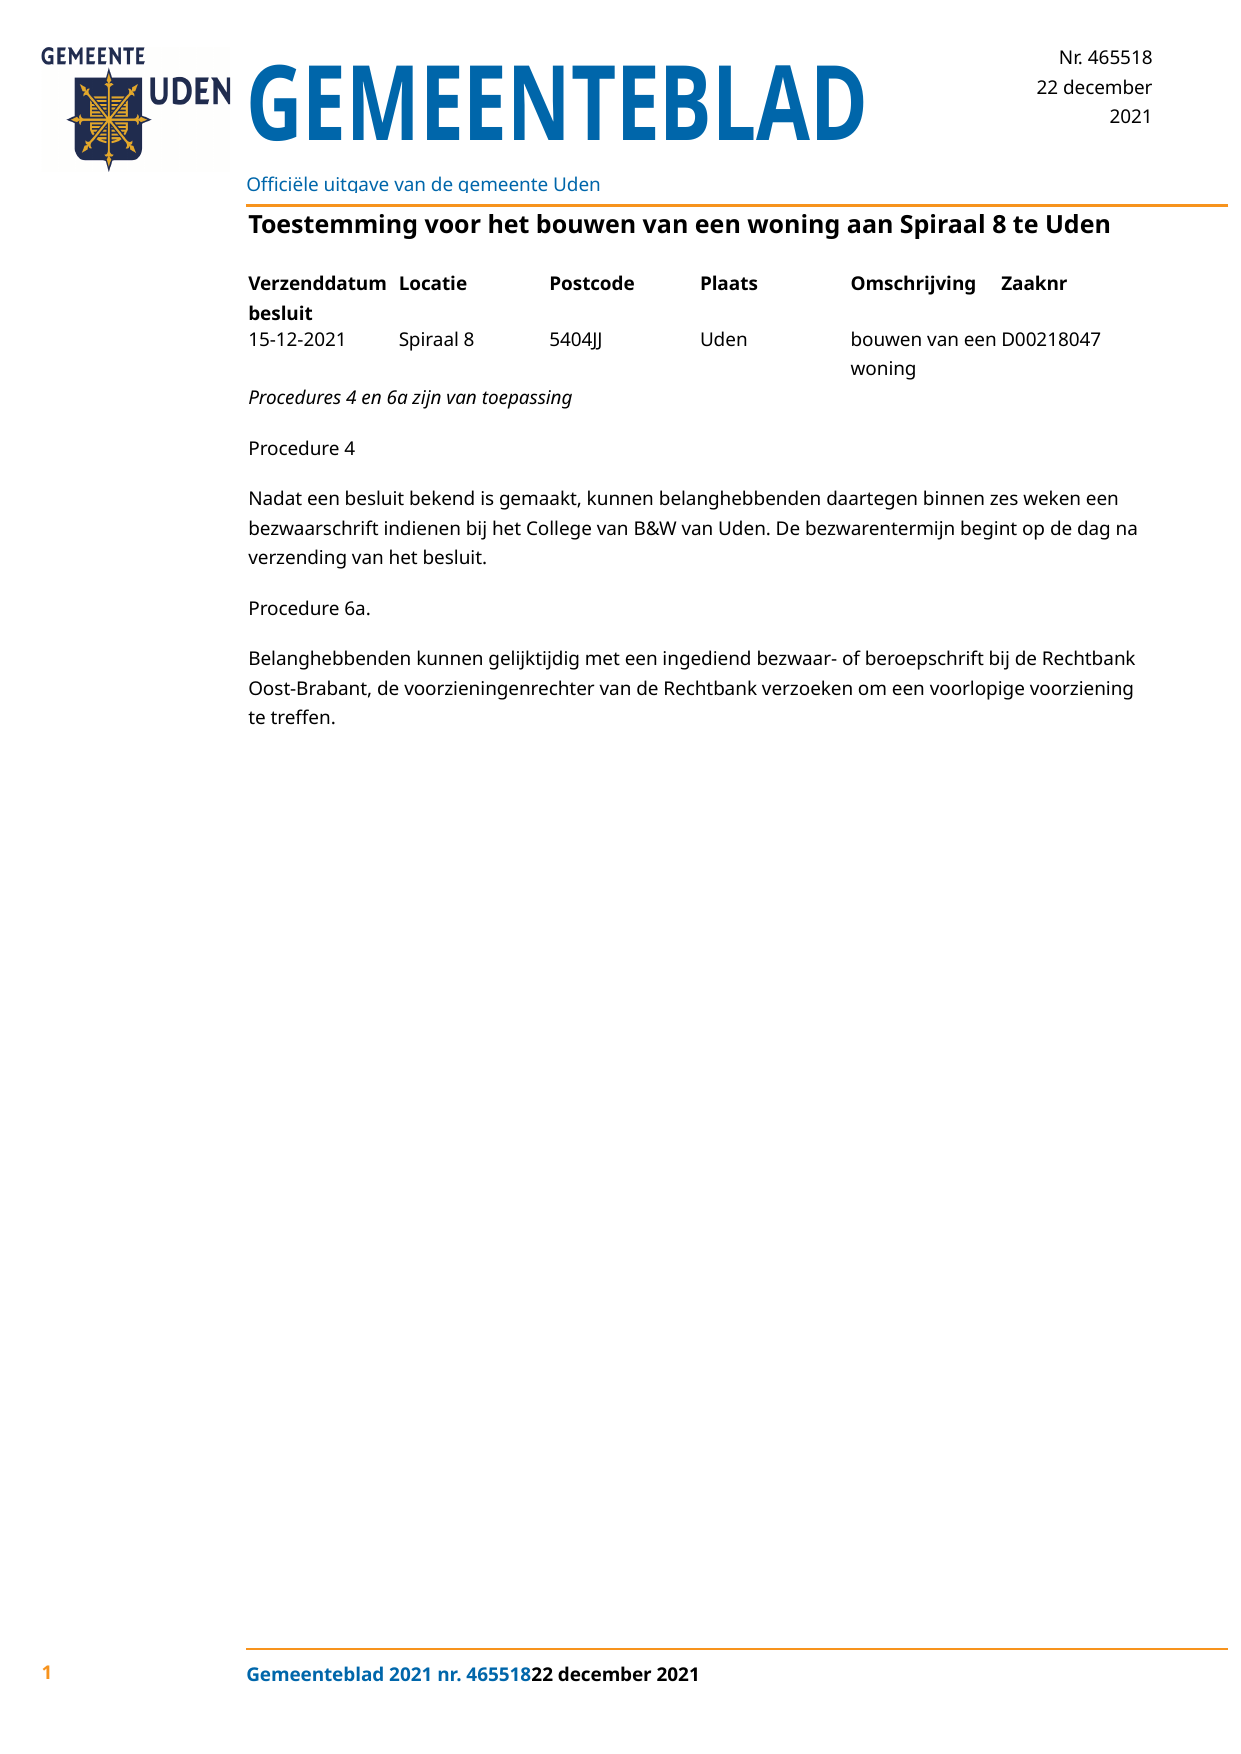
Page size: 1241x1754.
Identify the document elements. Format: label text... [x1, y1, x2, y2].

table_header Omschrijving [850, 270, 1001, 326]
table_cell 15-12-2021 [248, 326, 398, 381]
table_cell D00218047 [1001, 326, 1152, 381]
table_header Postcode [549, 270, 700, 326]
text Procedures 4 en 6a zijn van toepassing [248, 384, 1152, 410]
table_cell Spiraal 8 [399, 326, 549, 381]
table_cell Uden [700, 326, 850, 381]
text Procedure 4 [248, 435, 1152, 460]
table_cell 5404JJ [549, 326, 700, 381]
text Procedure 6a. [248, 595, 1152, 620]
table_header Locatie [399, 270, 549, 326]
table_header Zaaknr [1001, 270, 1152, 326]
table_cell bouwen van een woning [850, 326, 1001, 381]
table_header Verzenddatum besluit [248, 270, 398, 326]
text Belanghebbenden kunnen gelijktijdig met een ingediend bezwaar- of beroepschrift bij de Rechtbank Oost-Brabant, de voorzieningenrechter van de Rechtbank verzoeken om een voorlopige voorziening te treffen. [248, 645, 1152, 730]
text Toestemming voor het bouwen van een woning aan Spiraal 8 te Uden [248, 207, 1152, 241]
picture [41, 47, 231, 172]
table_header Plaats [700, 270, 850, 326]
text Nadat een besluit bekend is gemaakt, kunnen belanghebbenden daartegen binnen zes weken een bezwaarschrift indienen bij het College van B&W van Uden. De bezwarentermijn begint op de dag na verzending van het besluit. [248, 485, 1152, 570]
